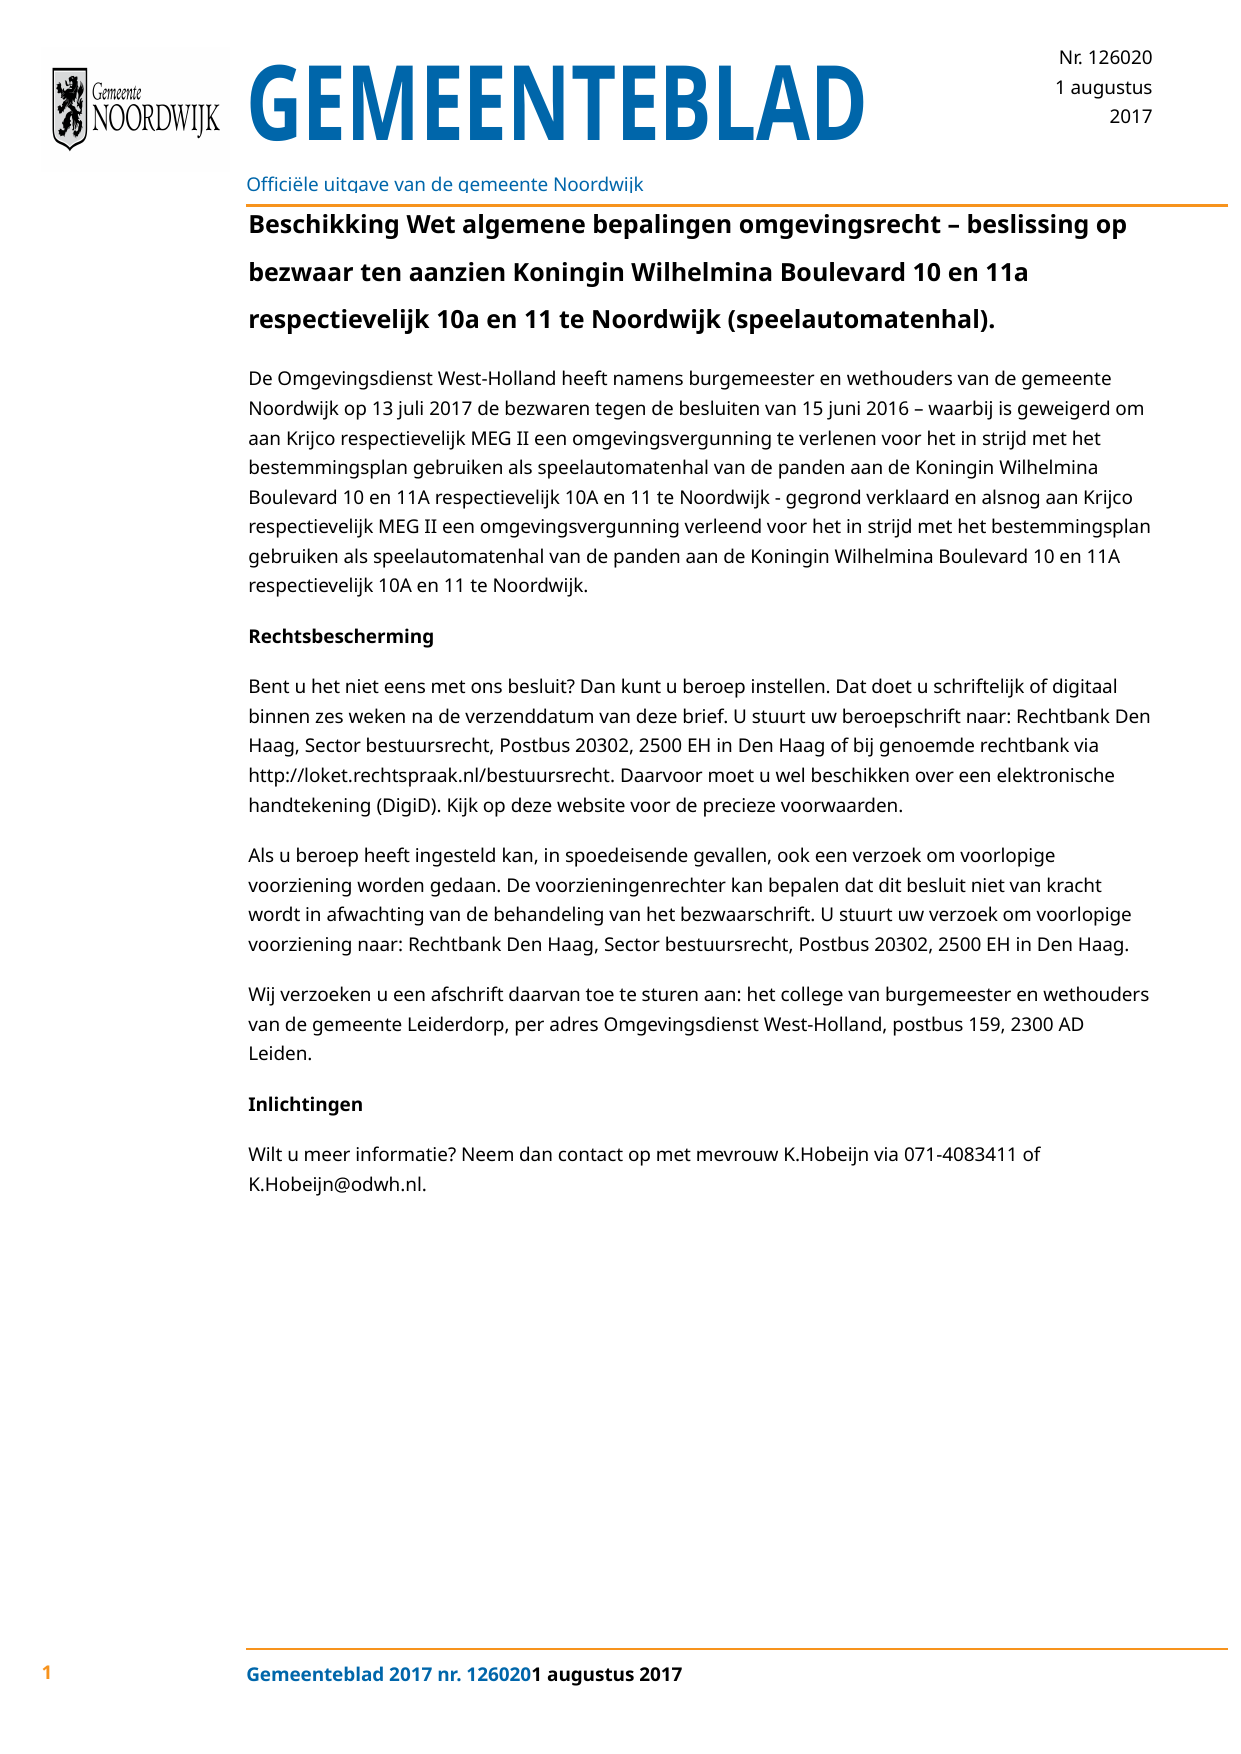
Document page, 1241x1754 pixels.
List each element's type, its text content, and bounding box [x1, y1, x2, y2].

text Als u beroep heeft ingesteld kan, in spoedeisende gevallen, ook een verzoek om voorlopige voorziening worden gedaan. De voorzieningenrechter kan bepalen dat dit besluit niet van kracht wordt in afwachting van de behandeling van het bezwaarschrift. U stuurt uw verzoek om voorlopige voorziening naar: Rechtbank Den Haag, Sector bestuursrecht, Postbus 20302, 2500 EH in Den Haag. [248, 842, 1152, 957]
text Bent u het niet eens met ons besluit? Dan kunt u beroep instellen. Dat doet u schriftelijk of digitaal binnen zes weken na de verzenddatum van deze brief. U stuurt uw beroepschrift naar: Rechtbank Den Haag, Sector bestuursrecht, Postbus 20302, 2500 EH in Den Haag of bij genoemde rechtbank via http://loket.rechtspraak.nl/bestuursrecht. Daarvoor moet u wel beschikken over een elektronische handtekening (DigiD). Kijk op deze website voor de precieze voorwaarden. [248, 673, 1152, 817]
text Wilt u meer informatie? Neem dan contact op met mevrouw K.Hobeijn via 071-4083411 of K.Hobeijn@odwh.nl. [248, 1141, 1152, 1197]
text Inlichtingen [248, 1091, 1152, 1117]
text Rechtsbescherming [248, 623, 1152, 649]
text Wij verzoeken u een afschrift daarvan toe te sturen aan: het college van burgemeester en wethouders van de gemeente Leiderdorp, per adres Omgevingsdienst West-Holland, postbus 159, 2300 AD Leiden. [248, 981, 1152, 1066]
picture [41, 47, 231, 172]
text Beschikking Wet algemene bepalingen omgevingsrecht – beslissing op bezwaar ten aanzien Koningin Wilhelmina Boulevard 10 en 11a respectievelijk 10a en 11 te Noordwijk (speelautomatenhal). [248, 207, 1152, 336]
text De Omgevingsdienst West-Holland heeft namens burgemeester en wethouders van de gemeente Noordwijk op 13 juli 2017 de bezwaren tegen de besluiten van 15 juni 2016 – waarbij is geweigerd om aan Krijco respectievelijk MEG II een omgevingsvergunning te verlenen voor het in strijd met het bestemmingsplan gebruiken als speelautomatenhal van de panden aan de Koningin Wilhelmina Boulevard 10 en 11A respectievelijk 10A en 11 te Noordwijk - gegrond verklaard en alsnog aan Krijco respectievelijk MEG II een omgevingsvergunning verleend voor het in strijd met het bestemmingsplan gebruiken als speelautomatenhal van de panden aan de Koningin Wilhelmina Boulevard 10 en 11A respectievelijk 10A en 11 te Noordwijk. [248, 366, 1152, 598]
